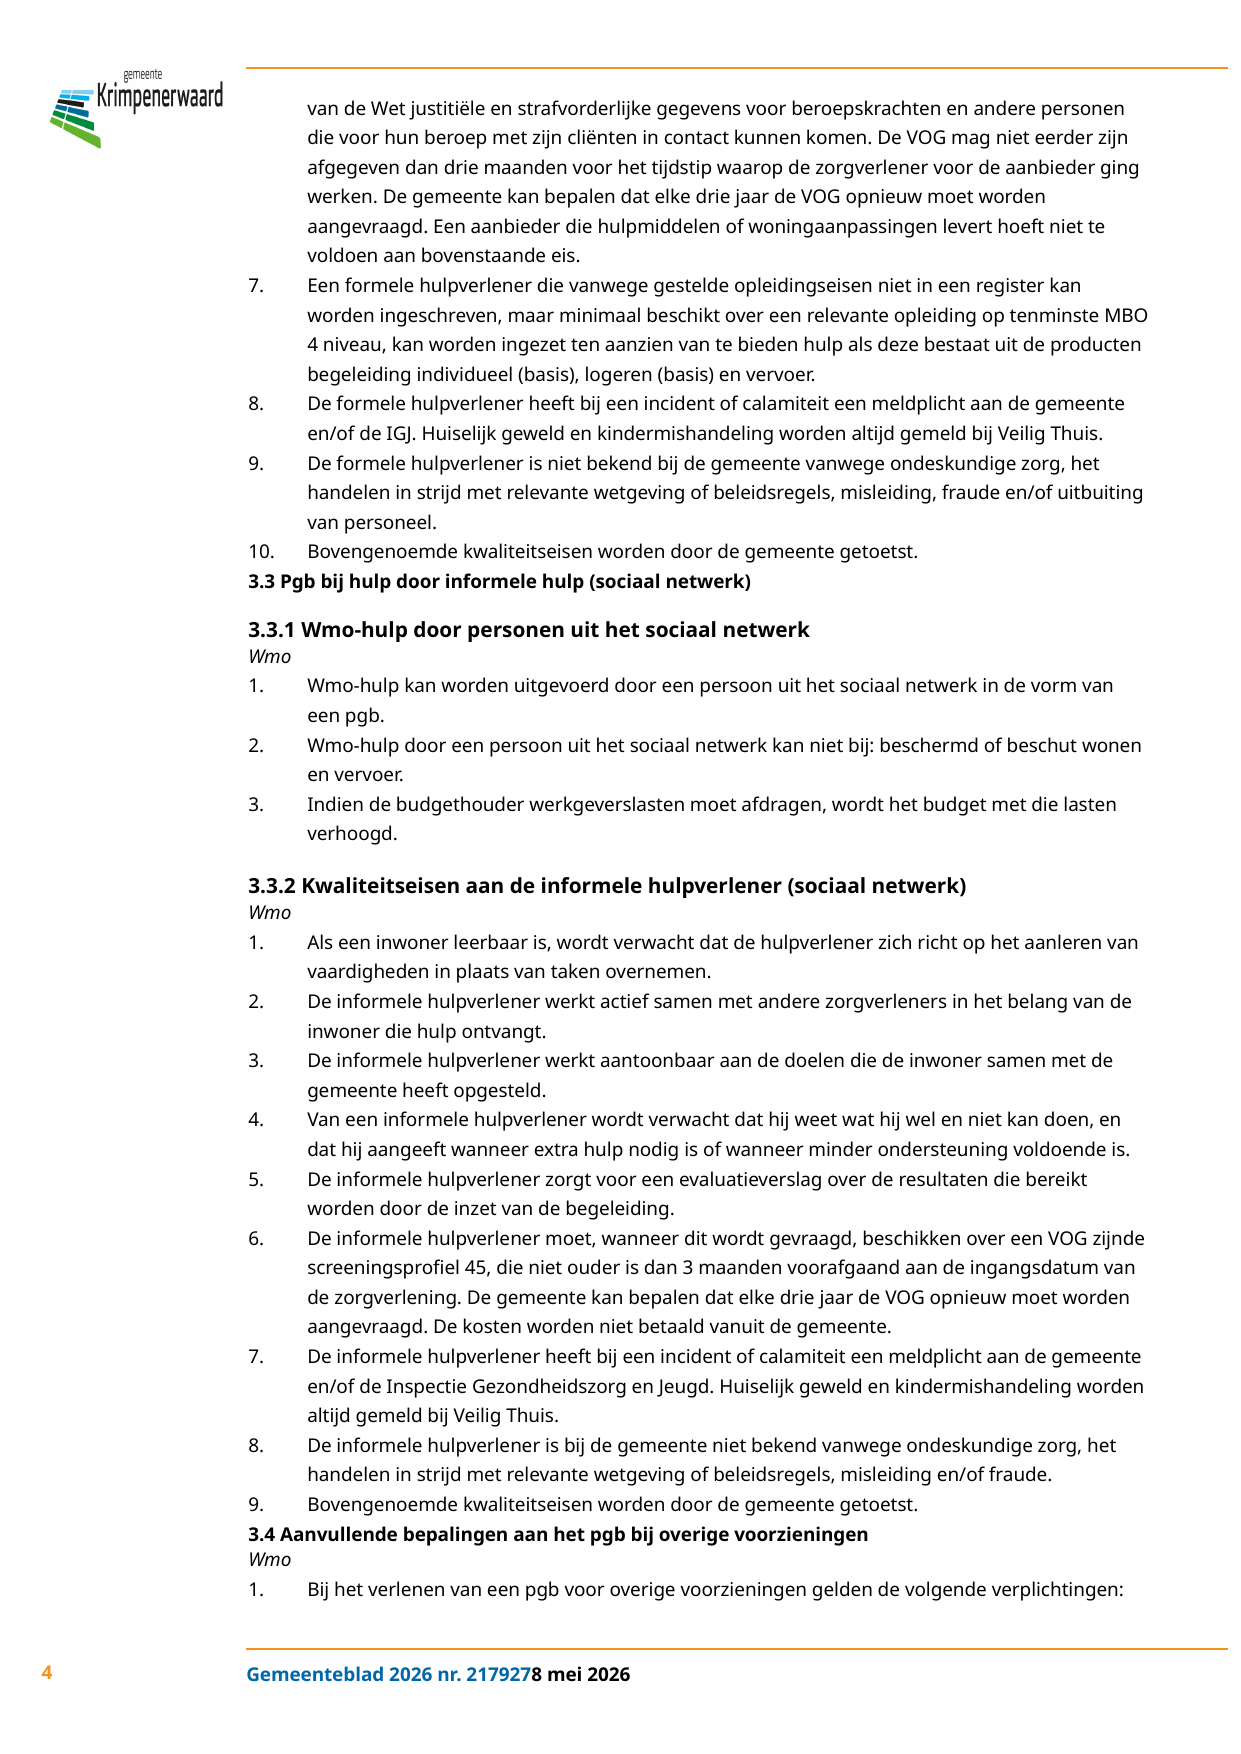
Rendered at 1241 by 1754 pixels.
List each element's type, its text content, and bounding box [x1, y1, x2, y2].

list De informele hulpverlener zorgt voor een evaluatieverslag over de resultaten die bereikt worden door de inzet van de begeleiding. [248, 1166, 1152, 1221]
list Van een informele hulpverlener wordt verwacht dat hij weet wat hij wel en niet kan doen, en dat hij aangeeft wanneer extra hulp nodig is of wanneer minder ondersteuning voldoende is. [248, 1107, 1152, 1162]
list van de Wet justitiële en strafvorderlijke gegevens voor beroepskrachten en andere personen die voor hun beroep met zijn cliënten in contact kunnen komen. De VOG mag niet eerder zijn afgegeven dan drie maanden voor het tijdstip waarop de zorgverlener voor de aanbieder ging werken. De gemeente kan bepalen dat elke drie jaar de VOG opnieuw moet worden aangevraagd. Een aanbieder die hulpmiddelen of woningaanpassingen levert hoeft niet te voldoen aan bovenstaande eis. [248, 95, 1152, 268]
list De informele hulpverlener is bij de gemeente niet bekend vanwege ondeskundige zorg, het handelen in strijd met relevante wetgeving of beleidsregels, misleiding en/of fraude. [248, 1432, 1152, 1487]
text Wmo [248, 1546, 1152, 1572]
text 3.3.2 Kwaliteitseisen aan de informele hulpverlener (sociaal netwerk) [248, 871, 1152, 899]
list De informele hulpverlener moet, wanneer dit wordt gevraagd, beschikken over een VOG zijnde screeningsprofiel 45, die niet ouder is dan 3 maanden voorafgaand aan de ingangsdatum van de zorgverlening. De gemeente kan bepalen dat elke drie jaar de VOG opnieuw moet worden aangevraagd. De kosten worden niet betaald vanuit de gemeente. [248, 1225, 1152, 1339]
list Een formele hulpverlener die vanwege gestelde opleidingseisen niet in een register kan worden ingeschreven, maar minimaal beschikt over een relevante opleiding op tenminste MBO 4 niveau, kan worden ingezet ten aanzien van te bieden hulp als deze bestaat uit de producten begeleiding individueel (basis), logeren (basis) en vervoer. [248, 272, 1152, 387]
list Bovengenoemde kwaliteitseisen worden door de gemeente getoetst. [248, 1491, 1152, 1517]
text Wmo [248, 899, 1152, 925]
list Wmo-hulp kan worden uitgevoerd door een persoon uit het sociaal netwerk in de vorm van een pgb. [248, 673, 1152, 728]
picture [41, 47, 231, 172]
list De informele hulpverlener heeft bij een incident of calamiteit een meldplicht aan de gemeente en/of de Inspectie Gezondheidszorg en Jeugd. Huiselijk geweld en kindermishandeling worden altijd gemeld bij Veilig Thuis. [248, 1343, 1152, 1428]
list De formele hulpverlener heeft bij een incident of calamiteit een meldplicht aan de gemeente en/of de IGJ. Huiselijk geweld en kindermishandeling worden altijd gemeld bij Veilig Thuis. [248, 391, 1152, 446]
list Als een inwoner leerbaar is, wordt verwacht dat de hulpverlener zich richt op het aanleren van vaardigheden in plaats van taken overnemen. [248, 929, 1152, 984]
list De informele hulpverlener werkt aantoonbaar aan de doelen die de inwoner samen met de gemeente heeft opgesteld. [248, 1047, 1152, 1103]
text Wmo [248, 643, 1152, 669]
list De informele hulpverlener werkt actief samen met andere zorgverleners in het belang van de inwoner die hulp ontvangt. [248, 988, 1152, 1043]
text 3.3 Pgb bij hulp door informele hulp (sociaal netwerk) [248, 568, 1152, 594]
list Bovengenoemde kwaliteitseisen worden door de gemeente getoetst. [248, 538, 1152, 564]
list Wmo-hulp door een persoon uit het sociaal netwerk kan niet bij: beschermd of beschut wonen en vervoer. [248, 732, 1152, 787]
list Bij het verlenen van een pgb voor overige voorzieningen gelden de volgende verplichtingen: [248, 1576, 1152, 1602]
text 3.4 Aanvullende bepalingen aan het pgb bij overige voorzieningen [248, 1521, 1152, 1546]
list Indien de budgethouder werkgeverslasten moet afdragen, wordt het budget met die lasten verhoogd. [248, 791, 1152, 846]
text 3.3.1 Wmo-hulp door personen uit het sociaal netwerk [248, 615, 1152, 643]
list De formele hulpverlener is niet bekend bij de gemeente vanwege ondeskundige zorg, het handelen in strijd met relevante wetgeving of beleidsregels, misleiding, fraude en/of uitbuiting van personeel. [248, 450, 1152, 535]
